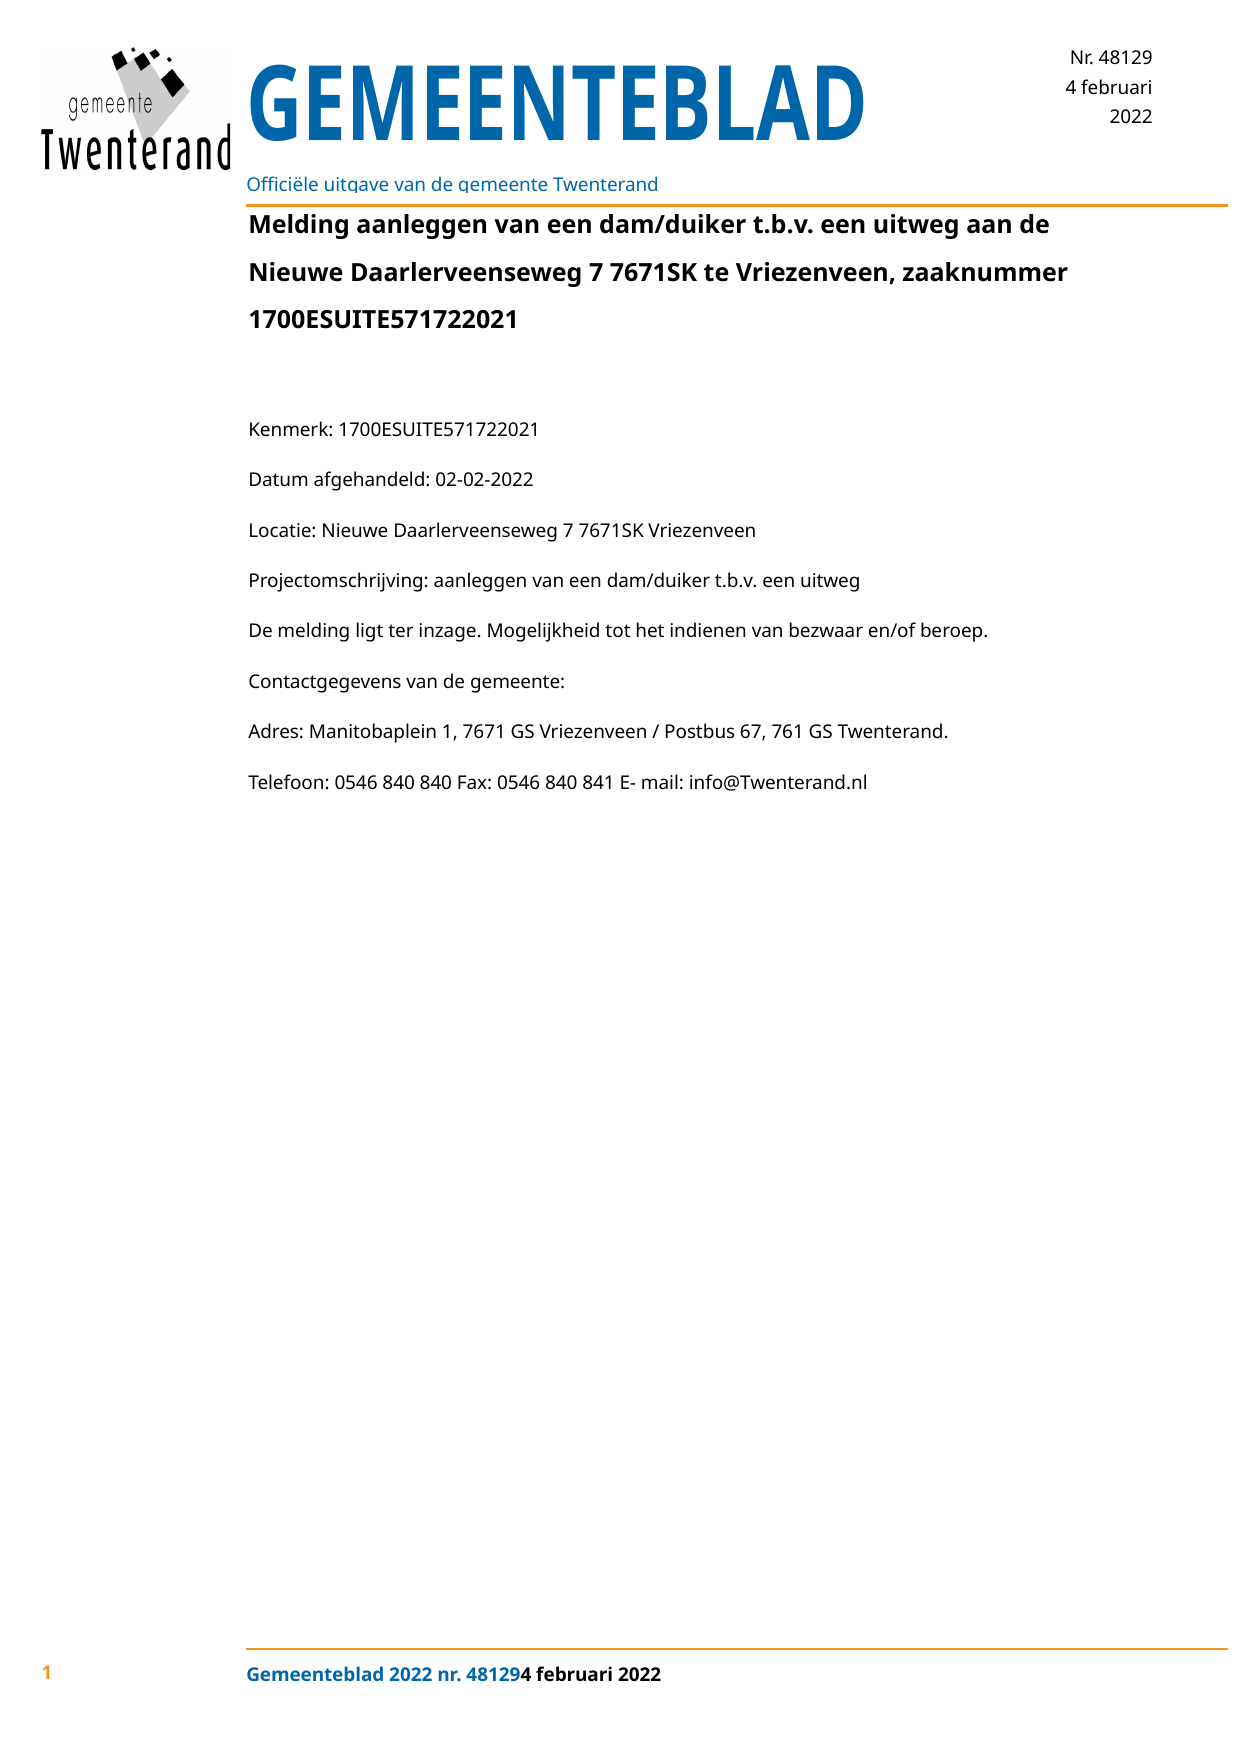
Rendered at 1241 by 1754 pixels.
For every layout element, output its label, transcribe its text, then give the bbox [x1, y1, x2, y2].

text Datum afgehandeld: 02-02-2022 [248, 466, 1152, 492]
text Locatie: Nieuwe Daarlerveenseweg 7 7671SK Vriezenveen [248, 517, 1152, 542]
text Contactgegevens van de gemeente: [248, 668, 1152, 694]
text De melding ligt ter inzage. Mogelijkheid tot het indienen van bezwaar en/of beroep. [248, 618, 1152, 643]
text Kenmerk: 1700ESUITE571722021 [248, 416, 1152, 442]
text Melding aanleggen van een dam/duiker t.b.v. een uitweg aan de Nieuwe Daarlerveenseweg 7 7671SK te Vriezenveen, zaaknummer 1700ESUITE571722021 [248, 207, 1152, 336]
text Adres: Manitobaplein 1, 7671 GS Vriezenveen / Postbus 67, 761 GS Twenterand. [248, 718, 1152, 744]
text Telefoon: 0546 840 840 Fax: 0546 840 841 E- mail: info@Twenterand.nl [248, 769, 1152, 794]
picture [41, 47, 231, 172]
text Projectomschrijving: aanleggen van een dam/duiker t.b.v. een uitweg [248, 567, 1152, 593]
